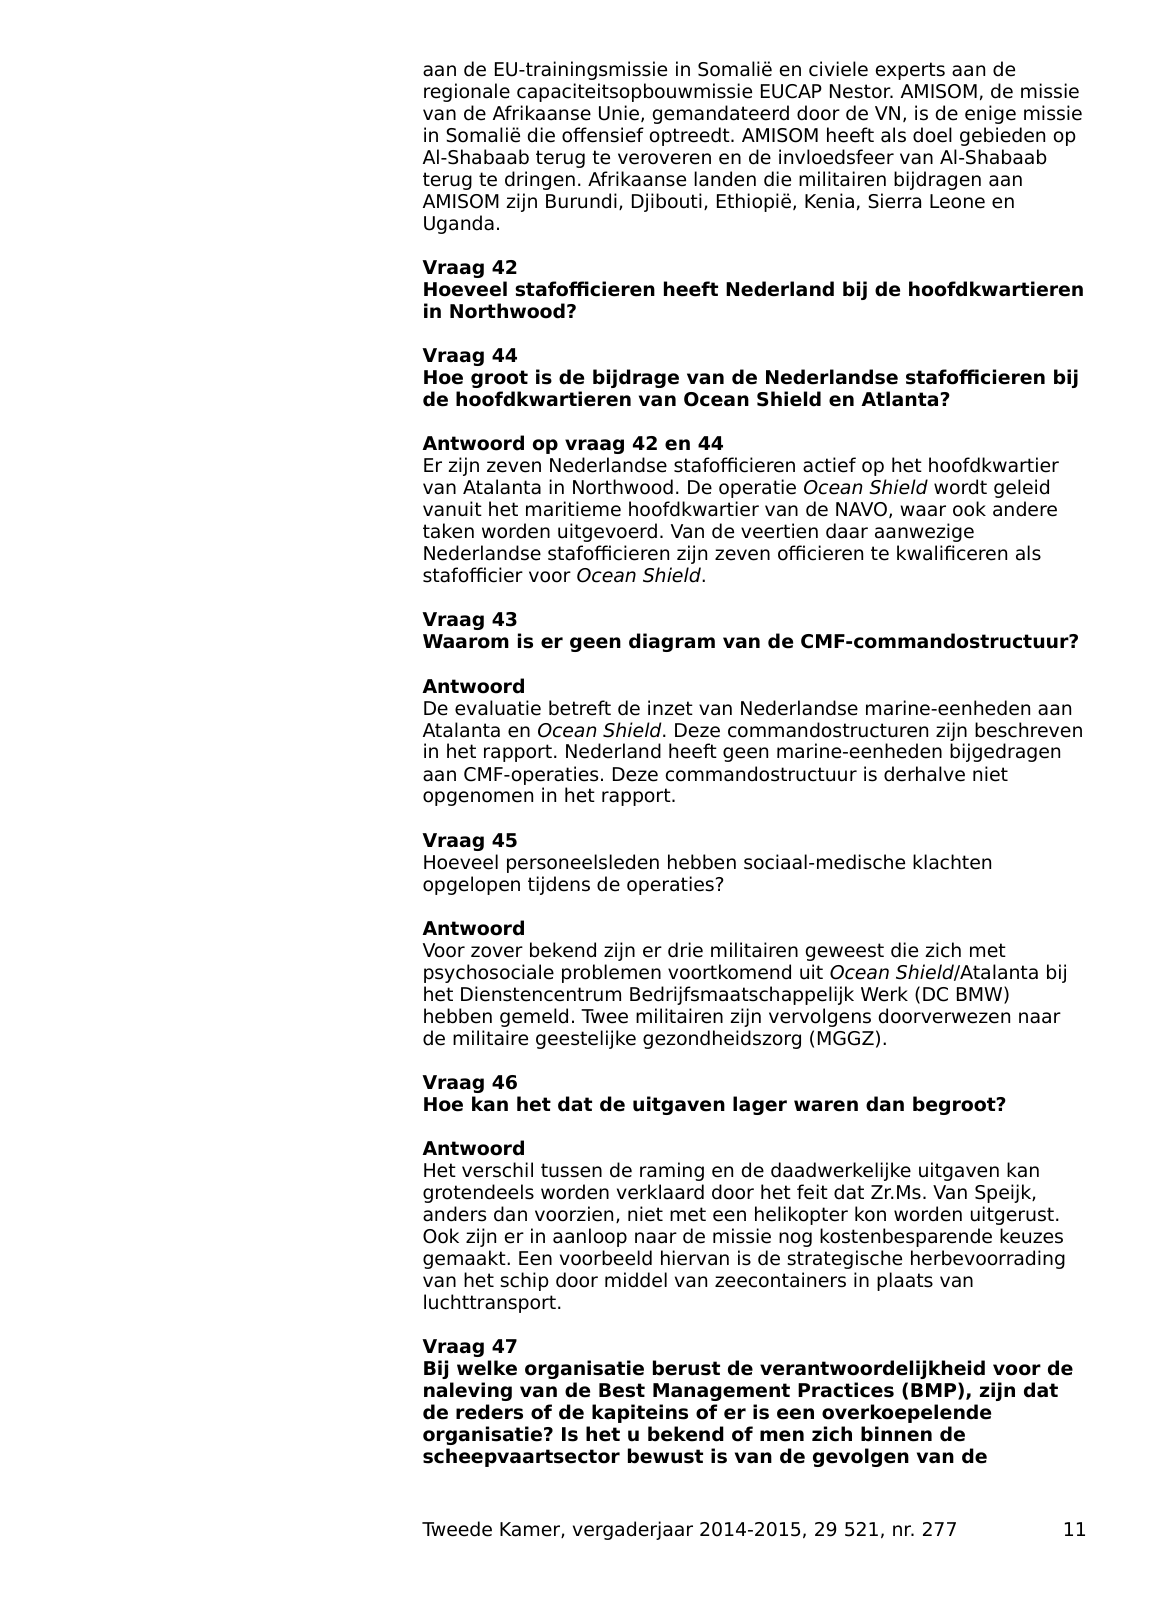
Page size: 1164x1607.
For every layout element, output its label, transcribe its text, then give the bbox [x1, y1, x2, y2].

text Waarom is er geen diagram van de CMF-commandostructuur? [422, 631, 1087, 653]
text Het verschil tussen de raming en de daadwerkelijke uitgaven kan grotendeels worden verklaard door het feit dat Zr.Ms. Van Speijk, anders dan voorzien, niet met een helikopter kon worden uitgerust. Ook zijn er in aanloop naar de missie nog kostenbesparende keuzes gemaakt. Een voorbeeld hiervan is de strategische herbevoorrading van het schip door middel van zeecontainers in plaats van luchttransport. [422, 1160, 1087, 1314]
text De evaluatie betreft de inzet van Nederlandse marine-eenheden aan Atalanta en Ocean Shield. Deze commandostructuren zijn beschreven in het rapport. Nederland heeft geen marine-eenheden bijgedragen aan CMF-operaties. Deze commandostructuur is derhalve niet opgenomen in het rapport. [422, 697, 1087, 807]
text Hoe groot is de bijdrage van de Nederlandse stafofficieren bij de hoofdkwartieren van Ocean Shield en Atlanta? [422, 367, 1087, 411]
text Hoe kan het dat de uitgaven lager waren dan begroot? [422, 1094, 1087, 1116]
text Vraag 45 [422, 829, 1087, 852]
text Antwoord op vraag 42 en 44 [422, 433, 1087, 455]
text Antwoord [422, 676, 1087, 697]
text Bij welke organisatie berust de verantwoordelijkheid voor de naleving van de Best Management Practices (BMP), zijn dat de reders of de kapiteins of er is een overkoepelende organisatie? Is het u bekend of men zich binnen de scheepvaartsector bewust is van de gevolgen van de [422, 1358, 1087, 1468]
text Vraag 46 [422, 1072, 1087, 1094]
text aan de EU-trainingsmissie in Somalië en civiele experts aan de regionale capaciteitsopbouwmissie EUCAP Nestor. AMISOM, de missie van de Afrikaanse Unie, gemandateerd door de VN, is de enige missie in Somalië die offensief optreedt. AMISOM heeft als doel gebieden op Al-Shabaab terug te veroveren en de invloedsfeer van Al-Shabaab terug te dringen. Afrikaanse landen die militairen bijdragen aan AMISOM zijn Burundi, Djibouti, Ethiopië, Kenia, Sierra Leone en Uganda. [422, 59, 1087, 235]
text Hoeveel personeelsleden hebben sociaal-medische klachten opgelopen tijdens de operaties? [422, 852, 1087, 896]
text Vraag 47 [422, 1336, 1087, 1358]
text Antwoord [422, 1138, 1087, 1160]
text Antwoord [422, 918, 1087, 940]
text Vraag 43 [422, 609, 1087, 631]
text Hoeveel stafofficieren heeft Nederland bij de hoofdkwartieren in Northwood? [422, 279, 1087, 323]
text Vraag 42 [422, 257, 1087, 279]
text Vraag 44 [422, 345, 1087, 367]
text Voor zover bekend zijn er drie militairen geweest die zich met psychosociale problemen voortkomend uit Ocean Shield/Atalanta bij het Dienstencentrum Bedrijfsmaatschappelijk Werk (DC BMW) hebben gemeld. Twee militairen zijn vervolgens doorverwezen naar de militaire geestelijke gezondheidszorg (MGGZ). [422, 940, 1087, 1049]
text Er zijn zeven Nederlandse stafofficieren actief op het hoofdkwartier van Atalanta in Northwood. De operatie Ocean Shield wordt geleid vanuit het maritieme hoofdkwartier van de NAVO, waar ook andere taken worden uitgevoerd. Van de veertien daar aanwezige Nederlandse stafofficieren zijn zeven officieren te kwalificeren als stafofficier voor Ocean Shield. [422, 455, 1087, 587]
